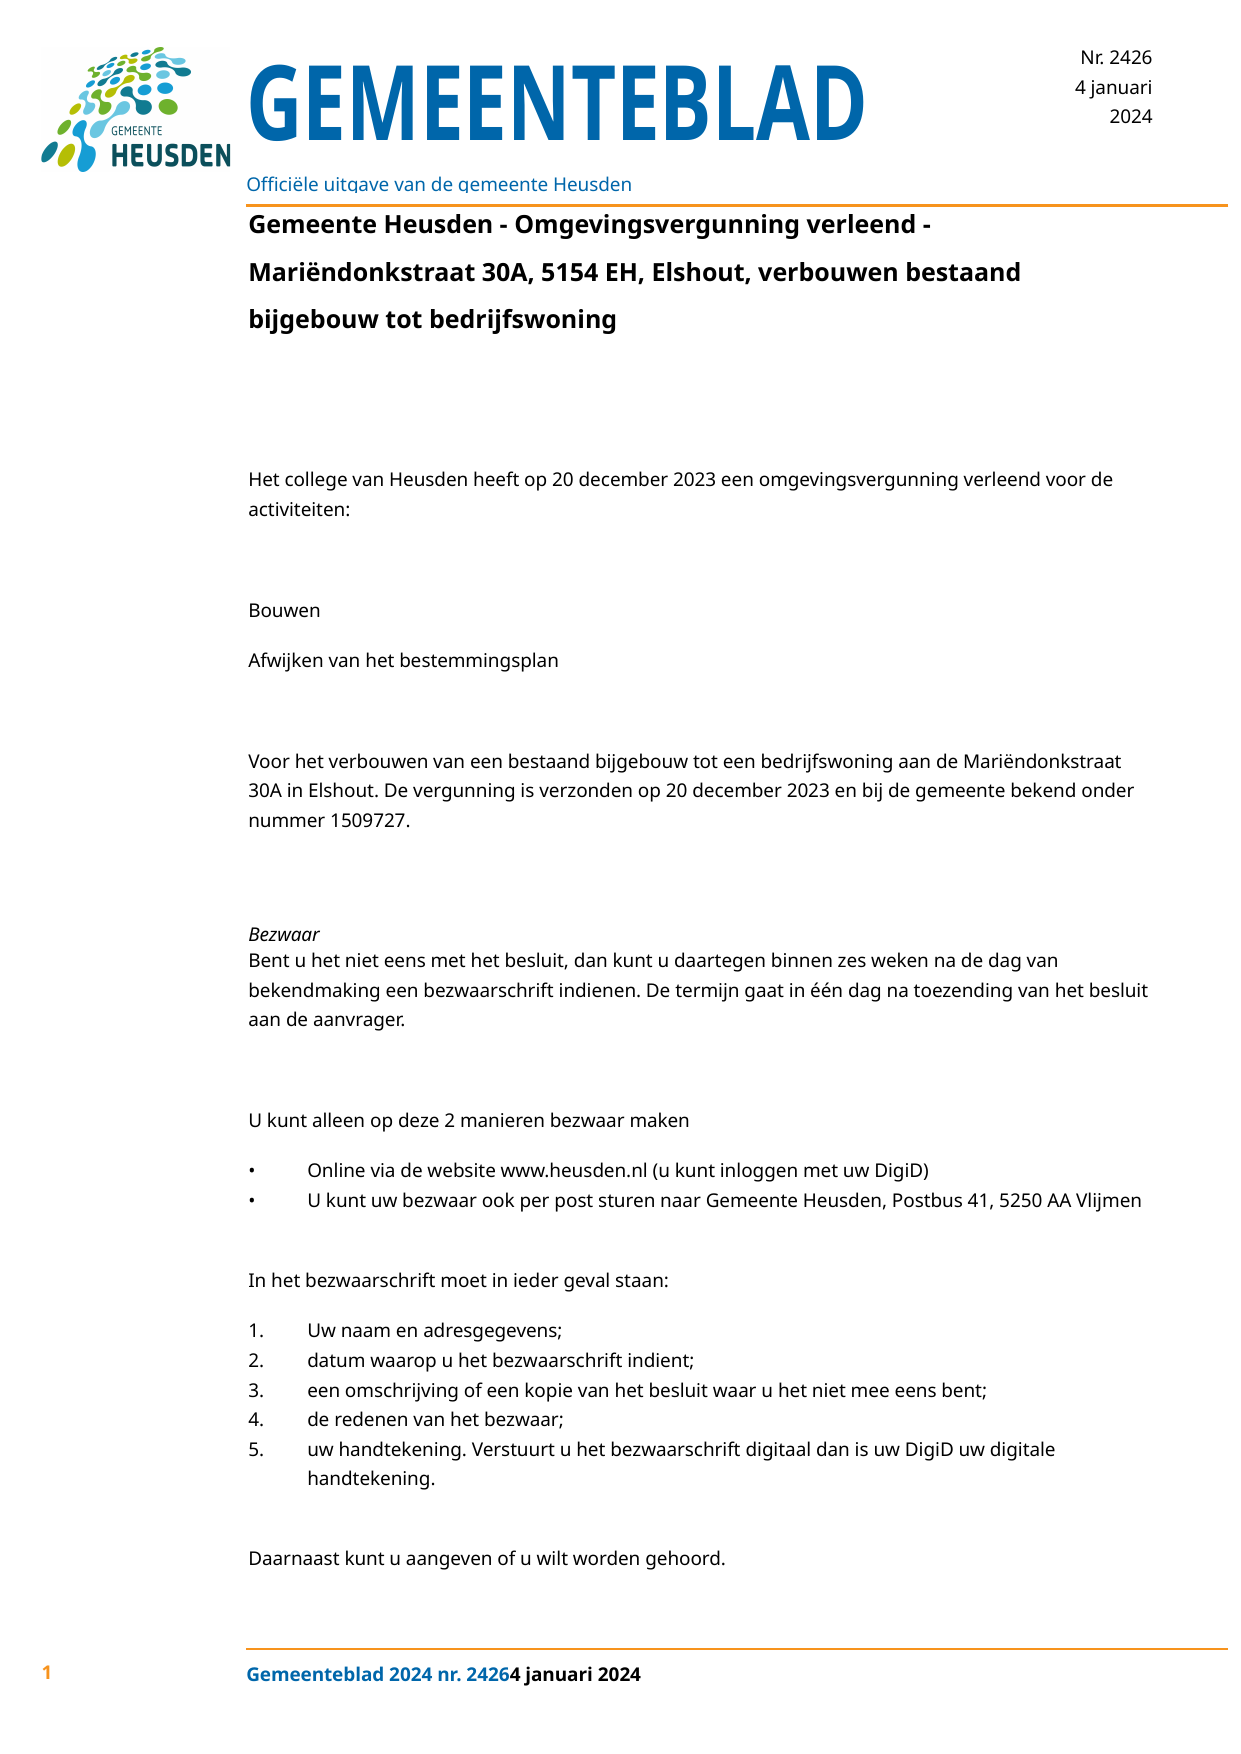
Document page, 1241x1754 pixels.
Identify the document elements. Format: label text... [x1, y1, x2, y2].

list U kunt uw bezwaar ook per post sturen naar Gemeente Heusden, Postbus 41, 5250 AA Vlijmen [248, 1187, 1152, 1213]
text Het college van Heusden heeft op 20 december 2023 een omgevingsvergunning verleend voor de activiteiten: [248, 466, 1152, 522]
list een omschrijving of een kopie van het besluit waar u het niet mee eens bent; [248, 1377, 1152, 1403]
text In het bezwaarschrift moet in ieder geval staan: [248, 1267, 1152, 1293]
text Bouwen [248, 597, 1152, 622]
text Bent u het niet eens met het besluit, dan kunt u daartegen binnen zes weken na de dag van bekendmaking een bezwaarschrift indienen. De termijn gaat in één dag na toezending van het besluit aan de aanvrager. [248, 947, 1152, 1032]
picture [41, 47, 231, 172]
text U kunt alleen op deze 2 manieren bezwaar maken [248, 1107, 1152, 1133]
list datum waarop u het bezwaarschrift indient; [248, 1347, 1152, 1373]
list uw handtekening. Verstuurt u het bezwaarschrift digitaal dan is uw DigiD uw digitale handtekening. [248, 1436, 1152, 1491]
list Uw naam en adresgegevens; [248, 1318, 1152, 1343]
list de redenen van het bezwaar; [248, 1406, 1152, 1432]
text Voor het verbouwen van een bestaand bijgebouw tot een bedrijfswoning aan de Mariëndonkstraat 30A in Elshout. De vergunning is verzonden op 20 december 2023 en bij de gemeente bekend onder nummer 1509727. [248, 748, 1152, 833]
text Bezwaar [248, 922, 1152, 947]
text Gemeente Heusden - Omgevingsvergunning verleend - Mariëndonkstraat 30A, 5154 EH, Elshout, verbouwen bestaand bijgebouw tot bedrijfswoning [248, 207, 1152, 336]
list Online via de website www.heusden.nl (u kunt inloggen met uw DigiD) [248, 1158, 1152, 1183]
text Afwijken van het bestemmingsplan [248, 647, 1152, 673]
text Daarnaast kunt u aangeven of u wilt worden gehoord. [248, 1546, 1152, 1571]
